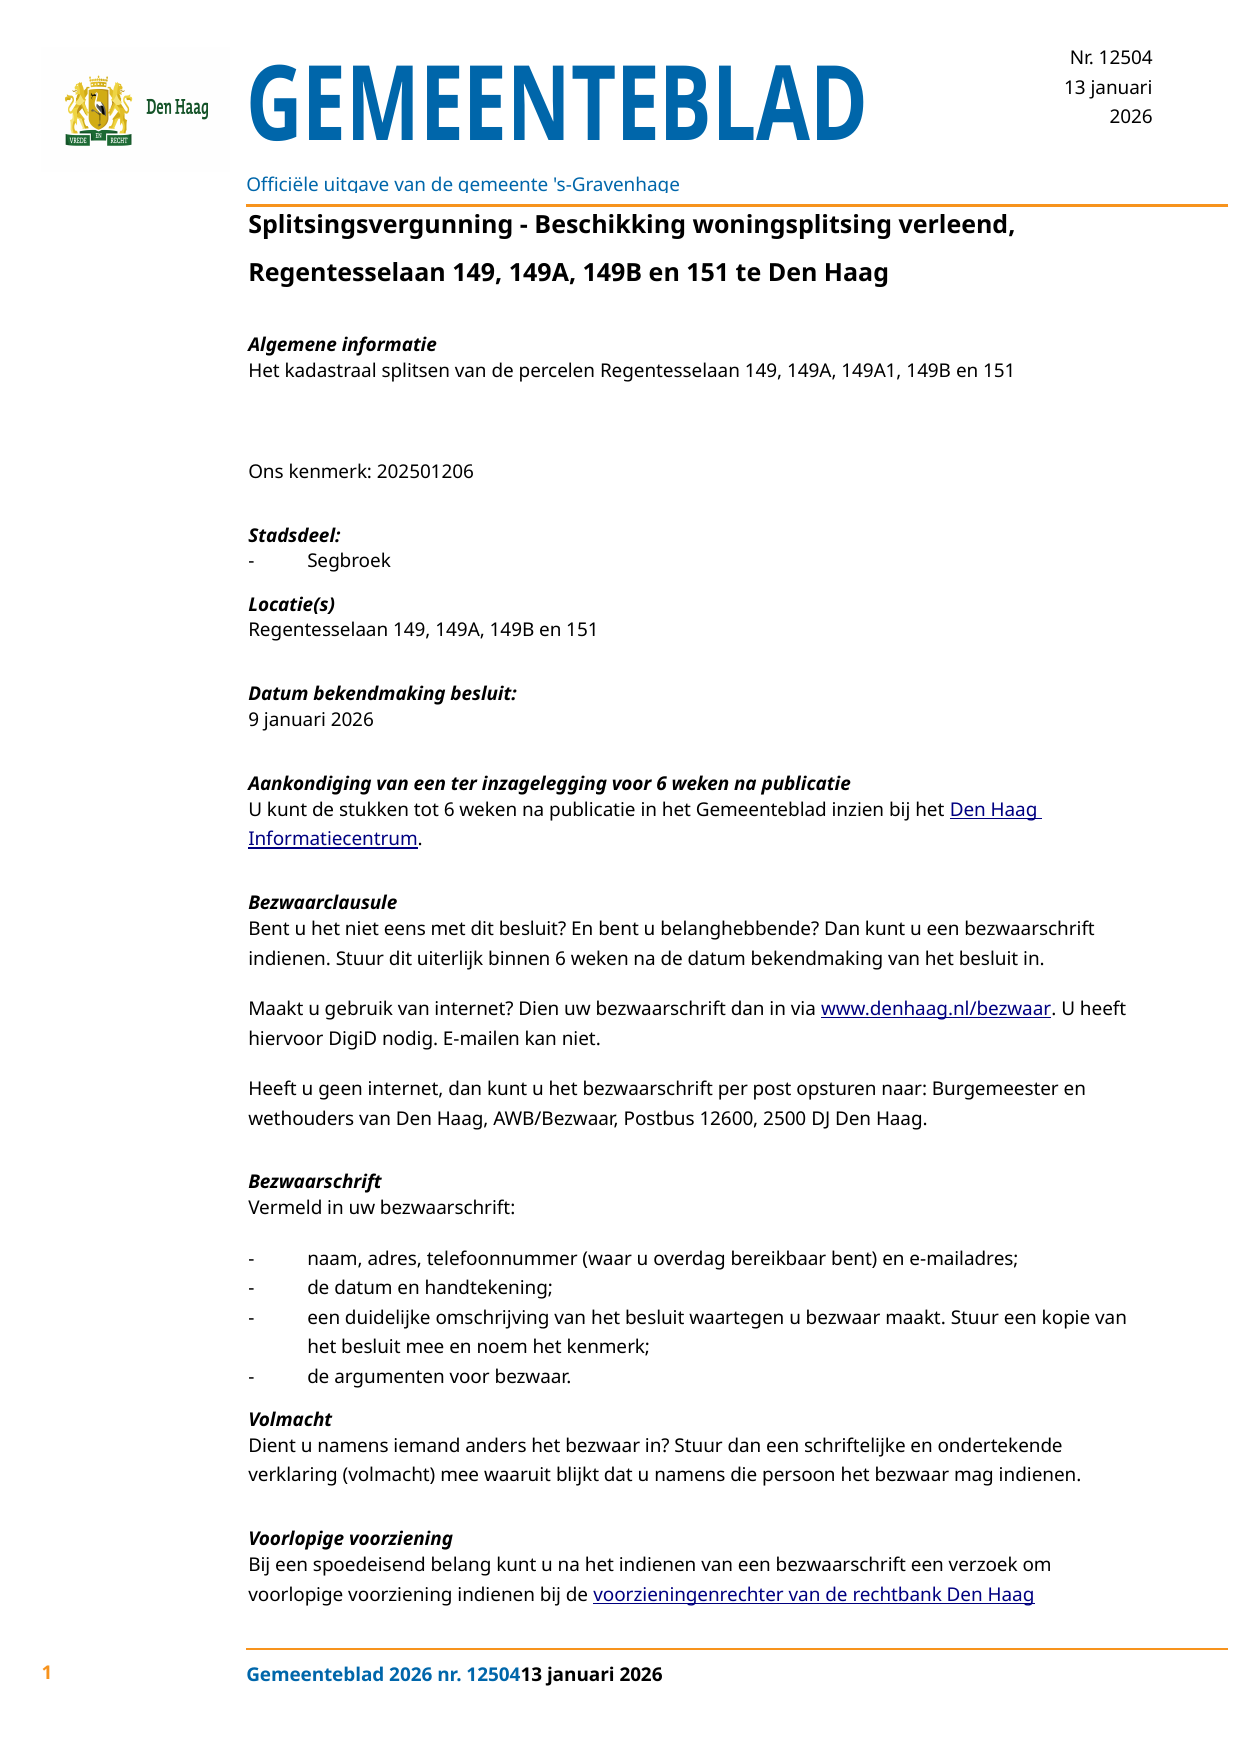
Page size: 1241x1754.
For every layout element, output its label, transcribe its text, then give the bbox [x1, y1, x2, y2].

list de datum en handtekening; [248, 1274, 1152, 1300]
text Heeft u geen internet, dan kunt u het bezwaarschrift per post opsturen naar: Burgemeester en wethouders van Den Haag, AWB/Bezwaar, Postbus 12600, 2500 DJ Den Haag. [248, 1075, 1152, 1131]
picture [41, 47, 231, 172]
text Aankondiging van een ter inzagelegging voor 6 weken na publicatie [248, 770, 1152, 796]
text Datum bekendmaking besluit: [248, 681, 1152, 706]
text Bezwaarclausule [248, 889, 1152, 915]
text Ons kenmerk: 202501206 [248, 458, 1152, 484]
text Volmacht [248, 1406, 1152, 1432]
text Bezwaarschrift [248, 1169, 1152, 1194]
text Stadsdeel: [248, 522, 1152, 548]
text Vermeld in uw bezwaarschrift: [248, 1194, 1152, 1220]
text Regentesselaan 149, 149A, 149B en 151 [248, 617, 1152, 642]
text Het kadastraal splitsen van de percelen Regentesselaan 149, 149A, 149A1, 149B en 151 [248, 357, 1152, 383]
list Segbroek [248, 548, 1152, 573]
text Dient u namens iemand anders het bezwaar in? Stuur dan een schriftelijke en ondertekende verklaring (volmacht) mee waaruit blijkt dat u namens die persoon het bezwaar mag indienen. [248, 1432, 1152, 1487]
text Voorlopige voorziening [248, 1526, 1152, 1551]
text U kunt de stukken tot 6 weken na publicatie in het Gemeenteblad inzien bij het Den Haag Informatiecentrum. [248, 796, 1152, 851]
text Bent u het niet eens met dit besluit? En bent u belanghebbende? Dan kunt u een bezwaarschrift indienen. Stuur dit uiterlijk binnen 6 weken na de datum bekendmaking van het besluit in. [248, 915, 1152, 971]
list de argumenten voor bezwaar. [248, 1363, 1152, 1389]
text Bij een spoedeisend belang kunt u na het indienen van een bezwaarschrift een verzoek om voorlopige voorziening indienen bij de voorzieningenrechter van de rechtbank Den Haag [248, 1551, 1152, 1607]
text Maakt u gebruik van internet? Dien uw bezwaarschrift dan in via www.denhaag.nl/bezwaar. U heeft hiervoor DigiD nodig. E-mailen kan niet. [248, 995, 1152, 1051]
text 9 januari 2026 [248, 706, 1152, 732]
text Algemene informatie [248, 331, 1152, 357]
text Splitsingsvergunning - Beschikking woningsplitsing verleend, Regentesselaan 149, 149A, 149B en 151 te Den Haag [248, 207, 1152, 288]
list een duidelijke omschrijving van het besluit waartegen u bezwaar maakt. Stuur een kopie van het besluit mee en noem het kenmerk; [248, 1304, 1152, 1359]
text Locatie(s) [248, 591, 1152, 617]
list naam, adres, telefoonnummer (waar u overdag bereikbaar bent) en e-mailadres; [248, 1245, 1152, 1271]
